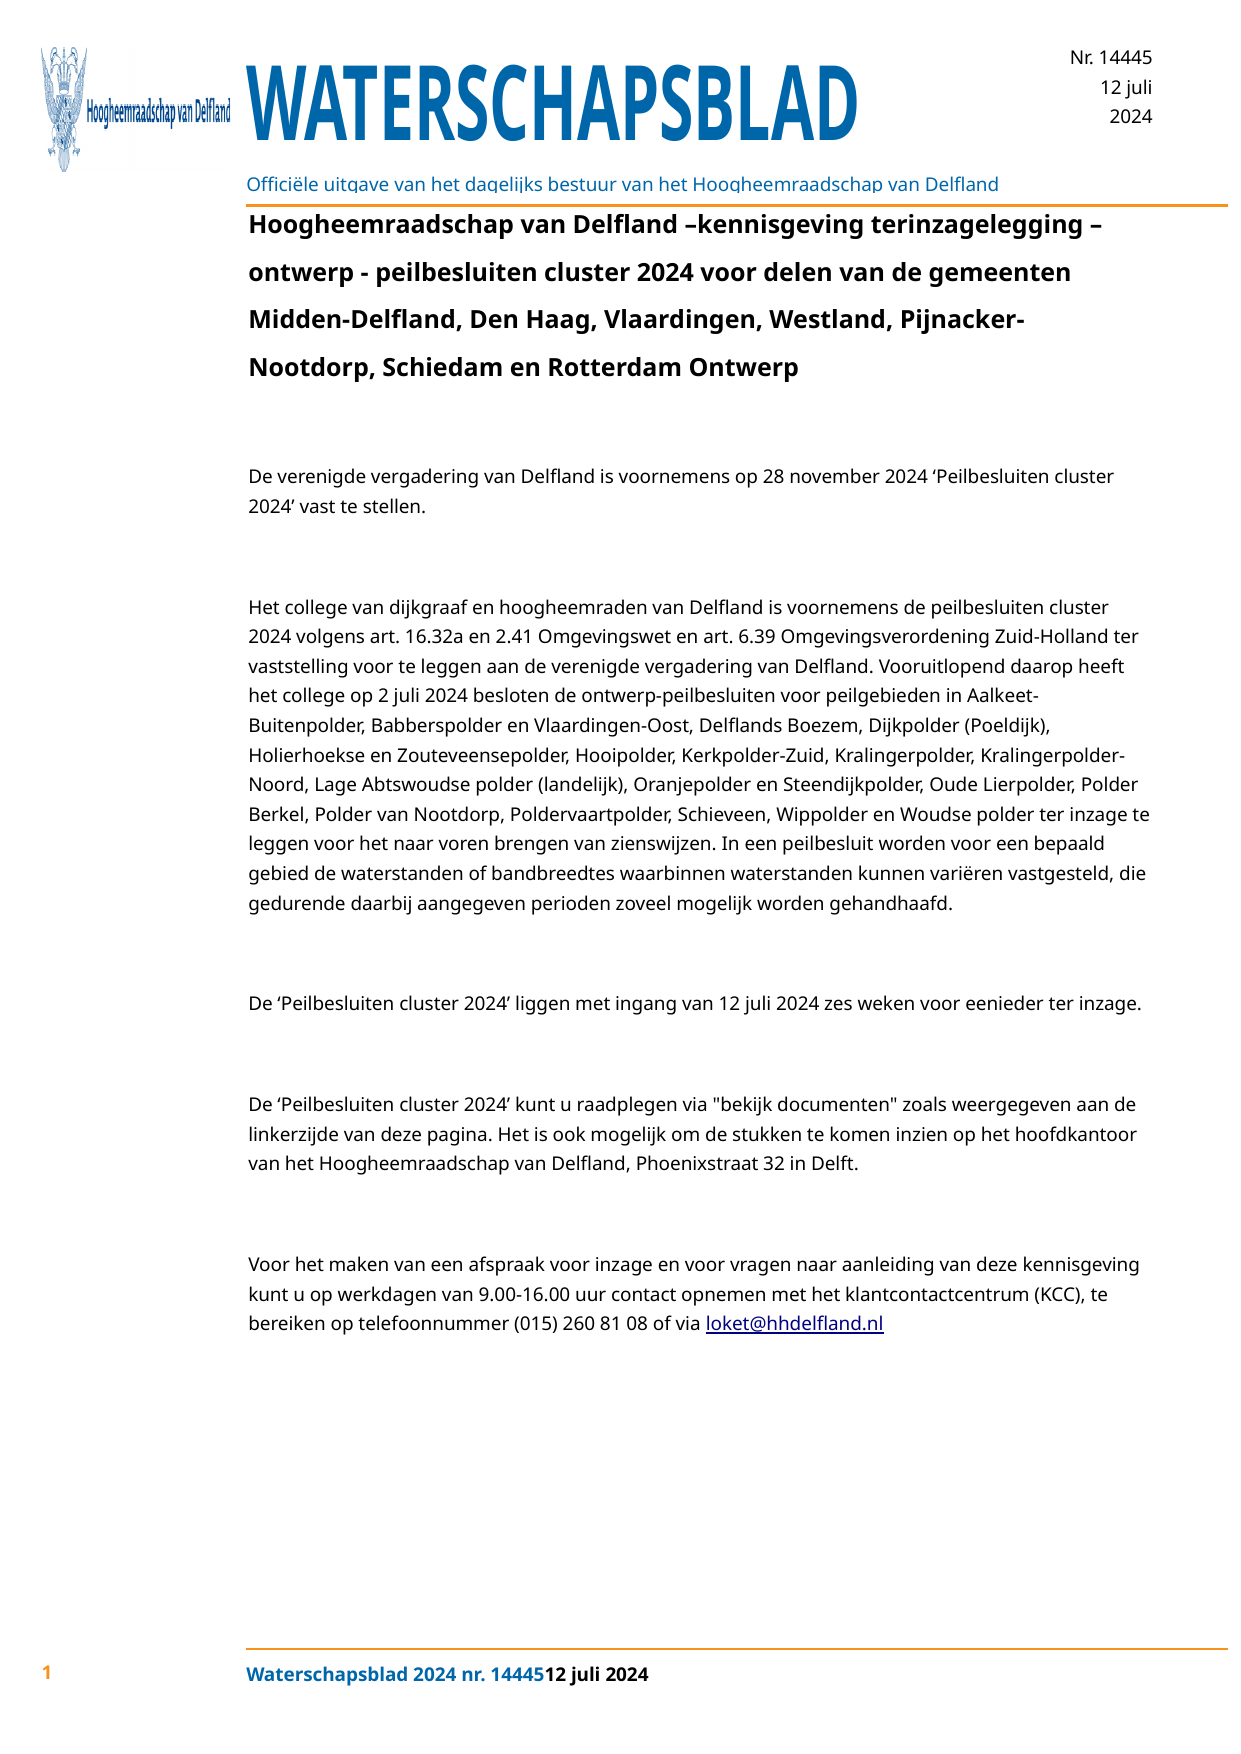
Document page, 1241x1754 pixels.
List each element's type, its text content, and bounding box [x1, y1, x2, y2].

text Voor het maken van een afspraak voor inzage en voor vragen naar aanleiding van deze kennisgeving kunt u op werkdagen van 9.00-16.00 uur contact opnemen met het klantcontactcentrum (KCC), te bereiken op telefoonnummer (015) 260 81 08 of via loket@hhdelfland.nl [248, 1251, 1152, 1336]
text De ‘Peilbesluiten cluster 2024’ liggen met ingang van 12 juli 2024 zes weken voor eenieder ter inzage. [248, 991, 1152, 1016]
picture [41, 47, 231, 172]
text De ‘Peilbesluiten cluster 2024’ kunt u raadplegen via "bekijk documenten" zoals weergegeven aan de linkerzijde van deze pagina. Het is ook mogelijk om de stukken te komen inzien op het hoofdkantoor van het Hoogheemraadschap van Delfland, Phoenixstraat 32 in Delft. [248, 1091, 1152, 1176]
text Hoogheemraadschap van Delfland –kennisgeving terinzagelegging – ontwerp - peilbesluiten cluster 2024 voor delen van de gemeenten Midden-Delfland, Den Haag, Vlaardingen, Westland, Pijnacker-Nootdorp, Schiedam en Rotterdam Ontwerp [248, 207, 1152, 384]
text De verenigde vergadering van Delfland is voornemens op 28 november 2024 ‘Peilbesluiten cluster 2024’ vast te stellen. [248, 463, 1152, 519]
text Het college van dijkgraaf en hoogheemraden van Delfland is voornemens de peilbesluiten cluster 2024 volgens art. 16.32a en 2.41 Omgevingswet en art. 6.39 Omgevingsverordening Zuid-Holland ter vaststelling voor te leggen aan de verenigde vergadering van Delfland. Vooruitlopend daarop heeft het college op 2 juli 2024 besloten de ontwerp-peilbesluiten voor peilgebieden in Aalkeet-Buitenpolder, Babberspolder en Vlaardingen-Oost, Delflands Boezem, Dijkpolder (Poeldijk), Holierhoekse en Zouteveensepolder, Hooipolder, Kerkpolder-Zuid, Kralingerpolder, Kralingerpolder-Noord, Lage Abtswoudse polder (landelijk), Oranjepolder en Steendijkpolder, Oude Lierpolder, Polder Berkel, Polder van Nootdorp, Poldervaartpolder, Schieveen, Wippolder en Woudse polder ter inzage te leggen voor het naar voren brengen van zienswijzen. In een peilbesluit worden voor een bepaald gebied de waterstanden of bandbreedtes waarbinnen waterstanden kunnen variëren vastgesteld, die gedurende daarbij aangegeven perioden zoveel mogelijk worden gehandhaafd. [248, 594, 1152, 916]
